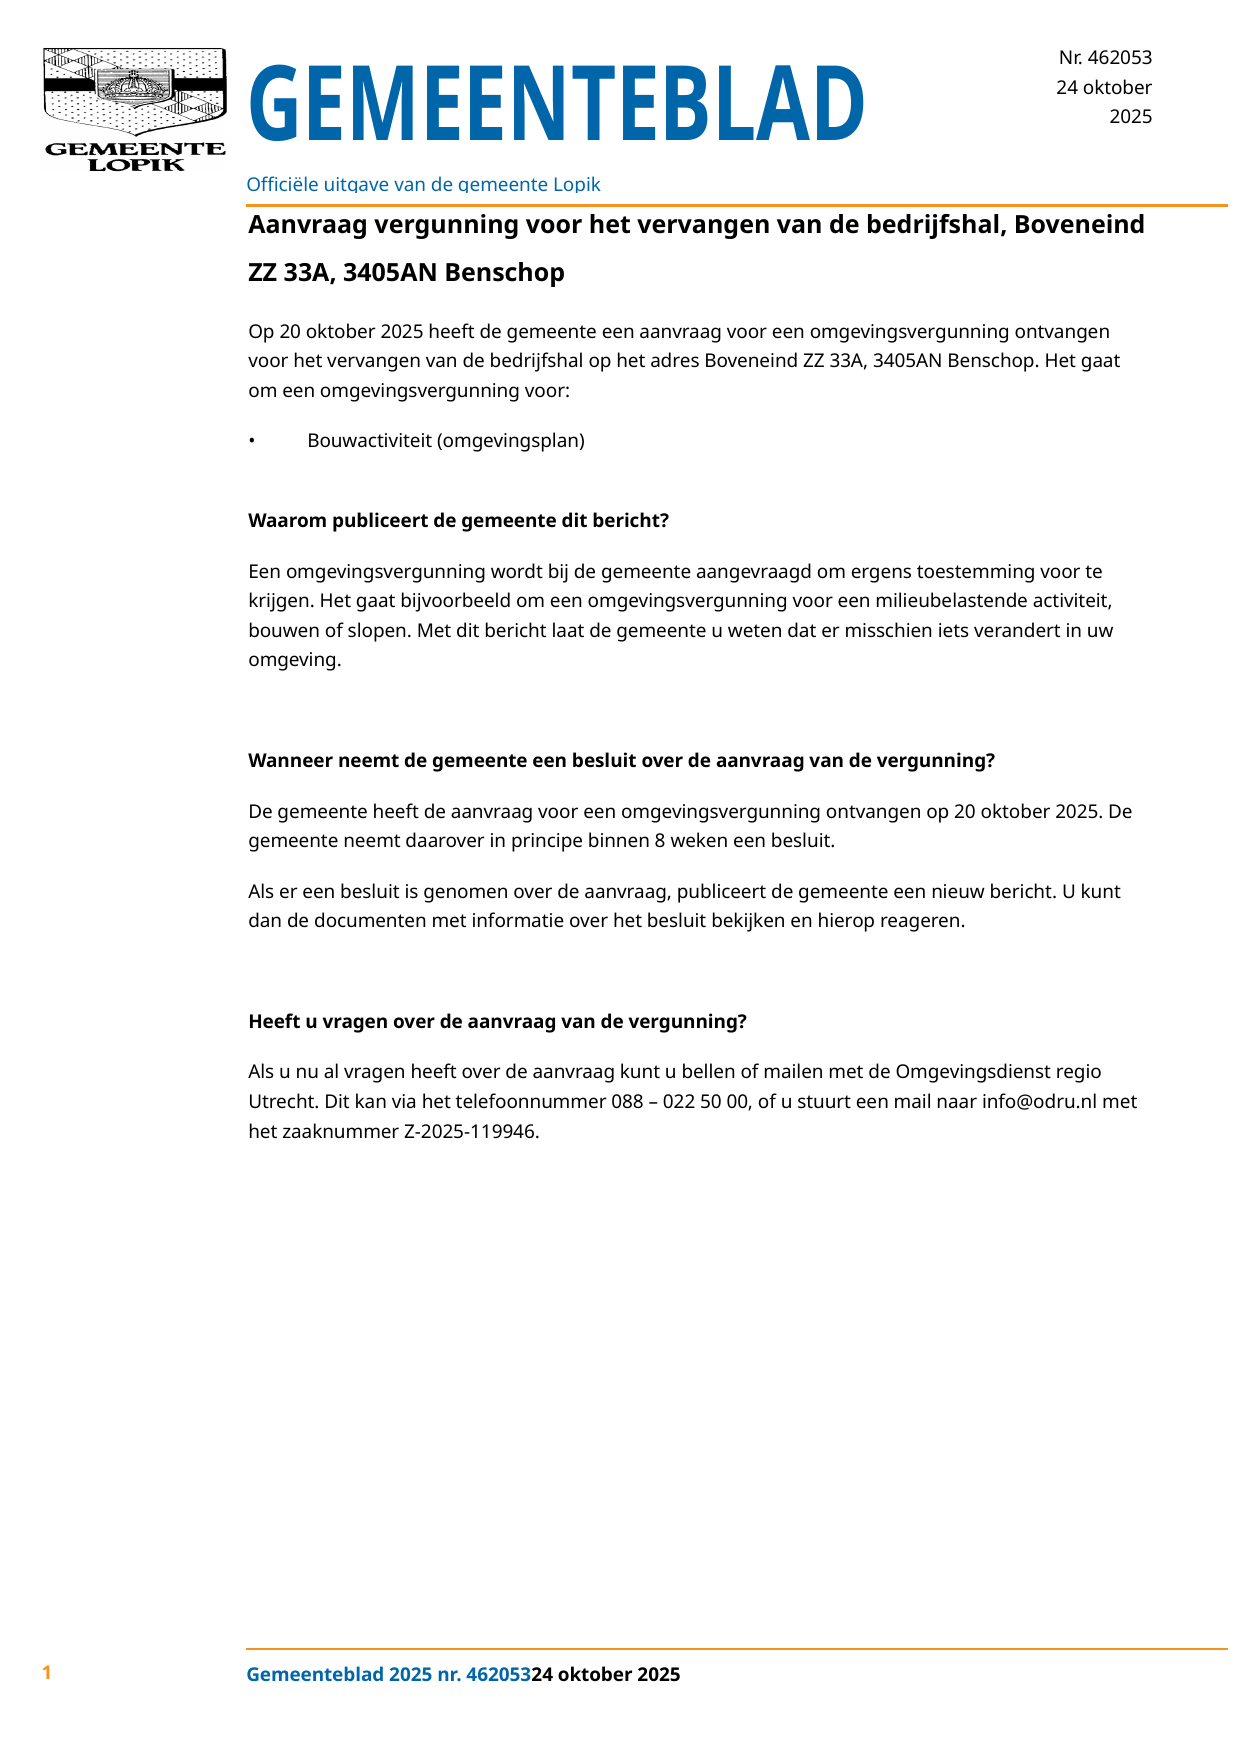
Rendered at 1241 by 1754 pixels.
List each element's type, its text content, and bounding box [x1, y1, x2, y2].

text Aanvraag vergunning voor het vervangen van de bedrijfshal, Boveneind ZZ 33A, 3405AN Benschop [248, 207, 1152, 288]
text Als u nu al vragen heeft over de aanvraag kunt u bellen of mailen met de Omgevingsdienst regio Utrecht. Dit kan via het telefoonnummer 088 – 022 50 00, of u stuurt een mail naar info@odru.nl met het zaaknummer Z-2025-119946. [248, 1059, 1152, 1144]
text De gemeente heeft de aanvraag voor een omgevingsvergunning ontvangen op 20 oktober 2025. De gemeente neemt daarover in principe binnen 8 weken een besluit. [248, 798, 1152, 853]
text Als er een besluit is genomen over de aanvraag, publiceert de gemeente een nieuw bericht. U kunt dan de documenten met informatie over het besluit bekijken en hierop reageren. [248, 878, 1152, 933]
text Op 20 oktober 2025 heeft de gemeente een aanvraag voor een omgevingsvergunning ontvangen voor het vervangen van de bedrijfshal op het adres Boveneind ZZ 33A, 3405AN Benschop. Het gaat om een omgevingsvergunning voor: [248, 318, 1152, 403]
text Een omgevingsvergunning wordt bij de gemeente aangevraagd om ergens toestemming voor te krijgen. Het gaat bijvoorbeeld om een omgevingsvergunning voor een milieubelastende activiteit, bouwen of slopen. Met dit bericht laat de gemeente u weten dat er misschien iets verandert in uw omgeving. [248, 558, 1152, 672]
text Wanneer neemt de gemeente een besluit over de aanvraag van de vergunning? [248, 747, 1152, 773]
text Waarom publiceert de gemeente dit bericht? [248, 507, 1152, 533]
list Bouwactiviteit (omgevingsplan) [248, 427, 1152, 453]
picture [41, 47, 231, 172]
text Heeft u vragen over de aanvraag van de vergunning? [248, 1008, 1152, 1034]
